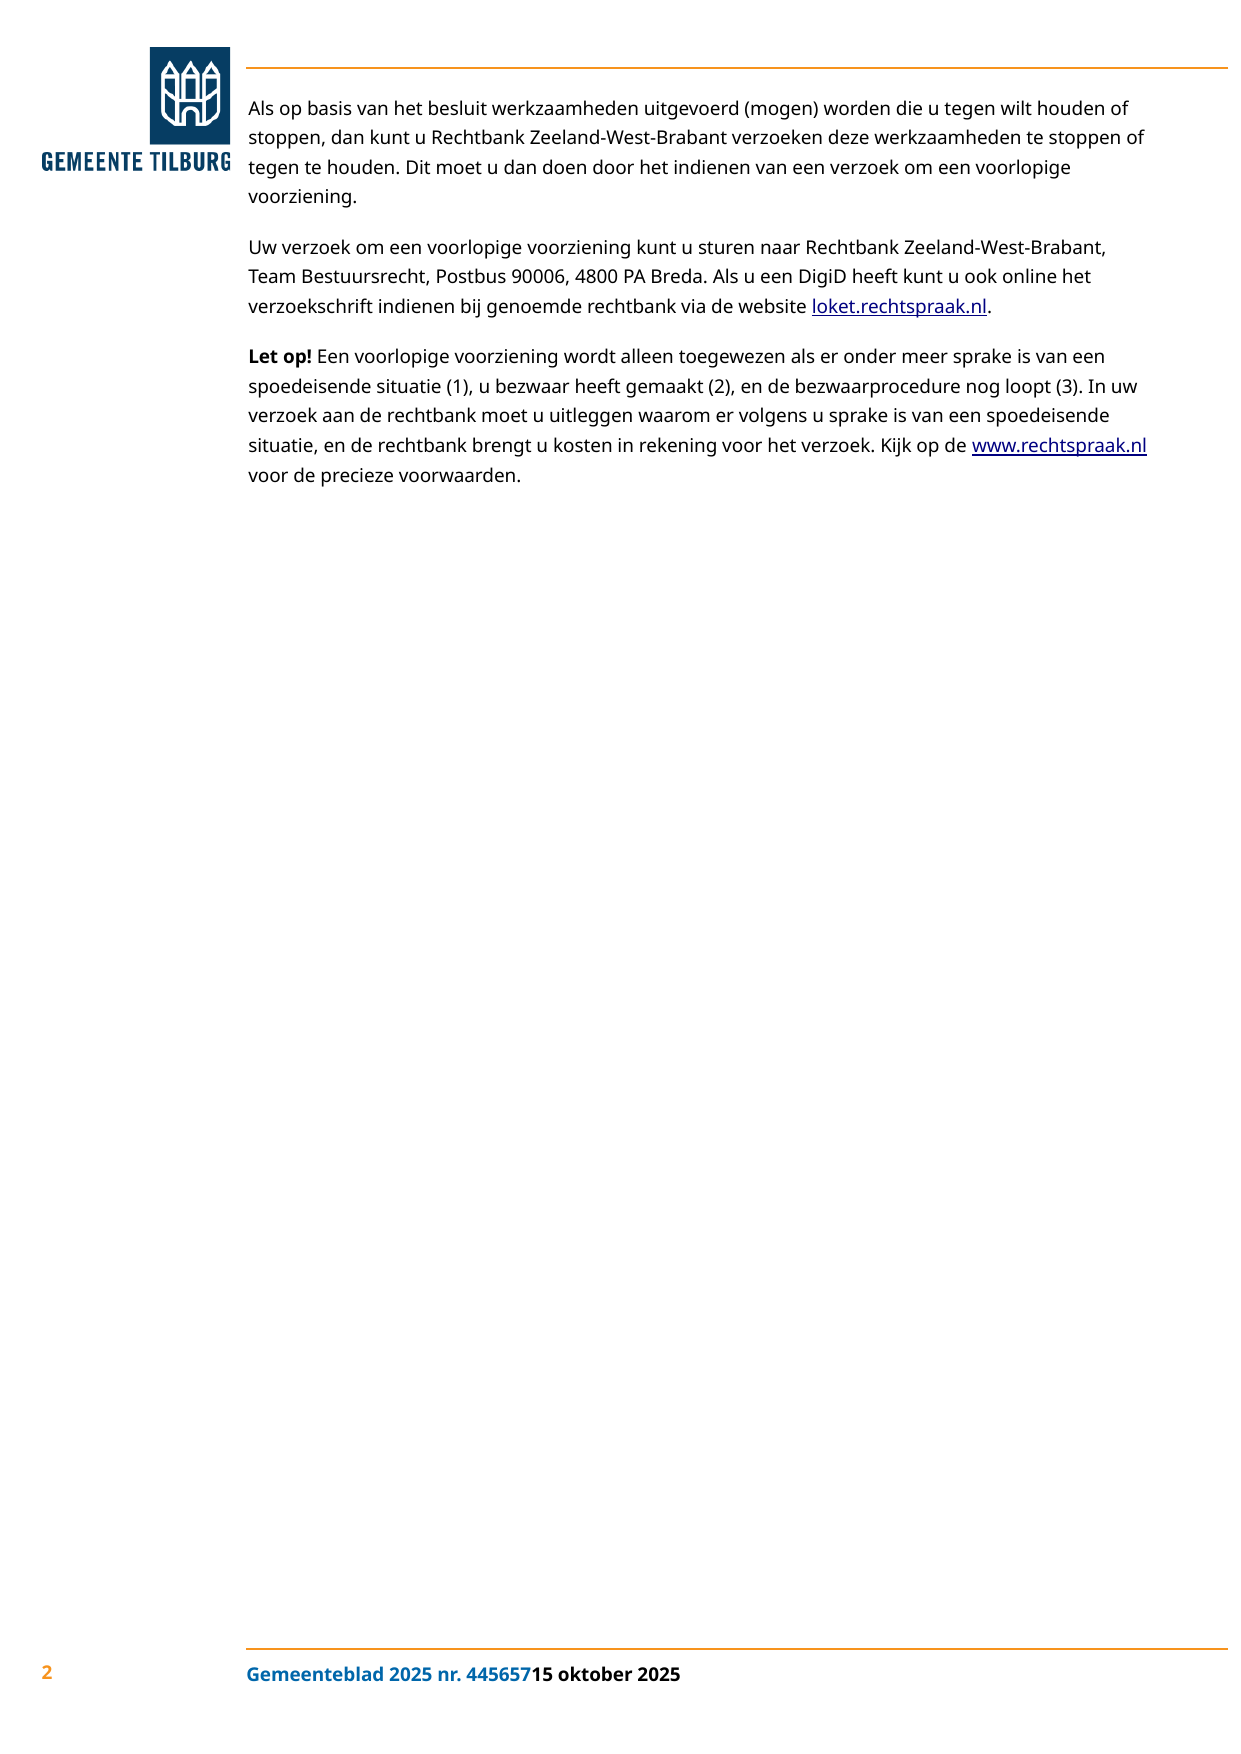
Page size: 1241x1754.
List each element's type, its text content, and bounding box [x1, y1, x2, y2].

text Uw verzoek om een voorlopige voorziening kunt u sturen naar Rechtbank Zeeland-West-Brabant, Team Bestuursrecht, Postbus 90006, 4800 PA Breda. Als u een DigiD heeft kunt u ook online het verzoekschrift indienen bij genoemde rechtbank via de website loket.rechtspraak.nl. [248, 234, 1152, 319]
picture [41, 47, 231, 172]
text Als op basis van het besluit werkzaamheden uitgevoerd (mogen) worden die u tegen wilt houden of stoppen, dan kunt u Rechtbank Zeeland-West-Brabant verzoeken deze werkzaamheden te stoppen of tegen te houden. Dit moet u dan doen door het indienen van een verzoek om een voorlopige voorziening. [248, 95, 1152, 209]
text Let op! Een voorlopige voorziening wordt alleen toegewezen als er onder meer sprake is van een spoedeisende situatie (1), u bezwaar heeft gemaakt (2), en de bezwaarprocedure nog loopt (3). In uw verzoek aan de rechtbank moet u uitleggen waarom er volgens u sprake is van een spoedeisende situatie, en de rechtbank brengt u kosten in rekening voor het verzoek. Kijk op de www.rechtspraak.nl voor de precieze voorwaarden. [248, 343, 1152, 488]
